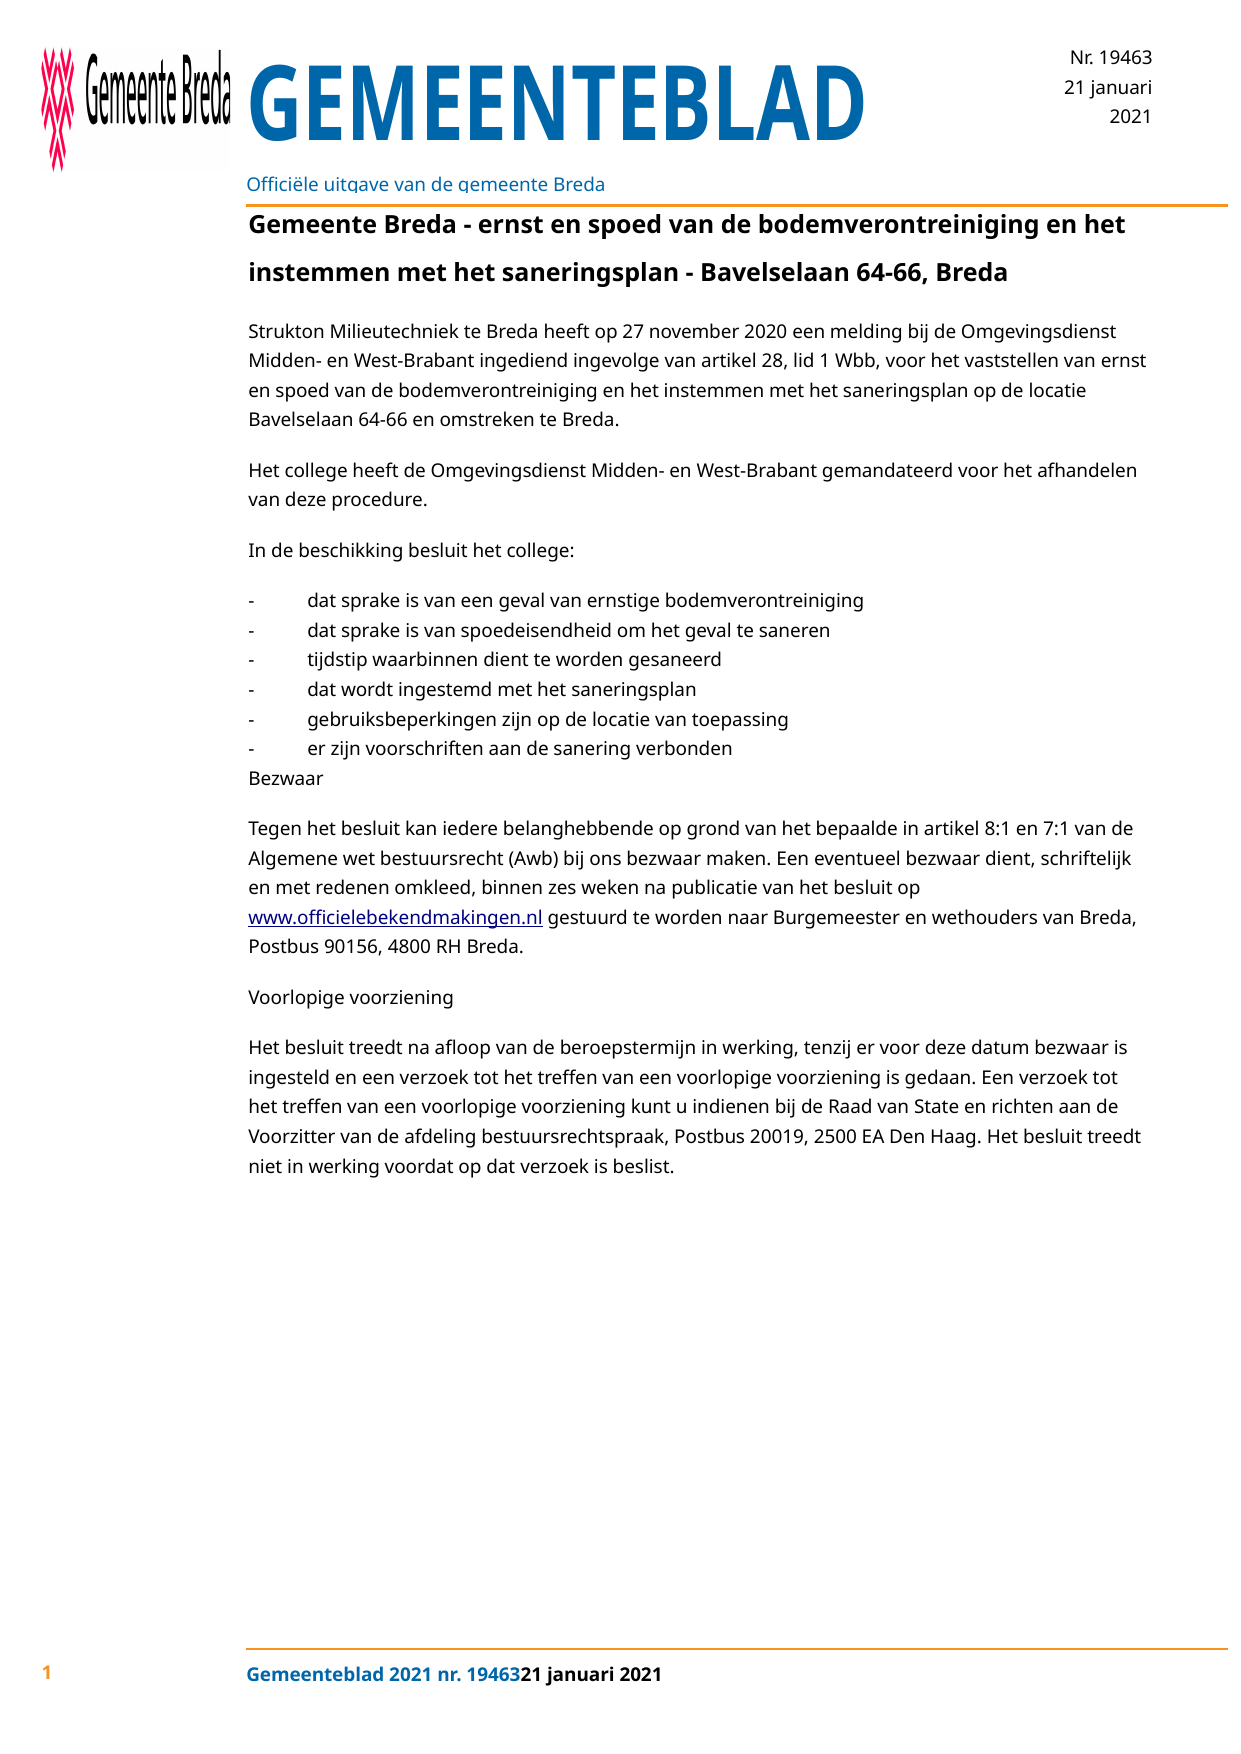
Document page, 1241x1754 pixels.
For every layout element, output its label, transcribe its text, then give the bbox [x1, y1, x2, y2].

list tijdstip waarbinnen dient te worden gesaneerd [248, 647, 1152, 672]
text Het besluit treedt na afloop van de beroepstermijn in werking, tenzij er voor deze datum bezwaar is ingesteld en een verzoek tot het treffen van een voorlopige voorziening is gedaan. Een verzoek tot het treffen van een voorlopige voorziening kunt u indienen bij de Raad van State en richten aan de Voorzitter van de afdeling bestuursrechtspraak, Postbus 20019, 2500 EA Den Haag. Het besluit treedt niet in werking voordat op dat verzoek is beslist. [248, 1034, 1152, 1179]
list dat wordt ingestemd met het saneringsplan [248, 676, 1152, 702]
list dat sprake is van een geval van ernstige bodemverontreiniging [248, 587, 1152, 613]
text Strukton Milieutechniek te Breda heeft op 27 november 2020 een melding bij de Omgevingsdienst Midden- en West-Brabant ingediend ingevolge van artikel 28, lid 1 Wbb, voor het vaststellen van ernst en spoed van de bodemverontreiniging en het instemmen met het saneringsplan op de locatie Bavelselaan 64-66 en omstreken te Breda. [248, 318, 1152, 432]
text Het college heeft de Omgevingsdienst Midden- en West-Brabant gemandateerd voor het afhandelen van deze procedure. [248, 457, 1152, 512]
picture [41, 47, 231, 172]
list er zijn voorschriften aan de sanering verbonden [248, 735, 1152, 761]
list dat sprake is van spoedeisendheid om het geval te saneren [248, 617, 1152, 643]
list gebruiksbeperkingen zijn op de locatie van toepassing [248, 706, 1152, 732]
text Gemeente Breda - ernst en spoed van de bodemverontreiniging en het instemmen met het saneringsplan - Bavelselaan 64-66, Breda [248, 207, 1152, 288]
text Bezwaar [248, 765, 1152, 791]
text In de beschikking besluit het college: [248, 537, 1152, 563]
text Voorlopige voorziening [248, 984, 1152, 1010]
text Tegen het besluit kan iedere belanghebbende op grond van het bepaalde in artikel 8:1 en 7:1 van de Algemene wet bestuursrecht (Awb) bij ons bezwaar maken. Een eventueel bezwaar dient, schriftelijk en met redenen omkleed, binnen zes weken na publicatie van het besluit op www.officielebekendmakingen.nl gestuurd te worden naar Burgemeester en wethouders van Breda, Postbus 90156, 4800 RH Breda. [248, 815, 1152, 959]
